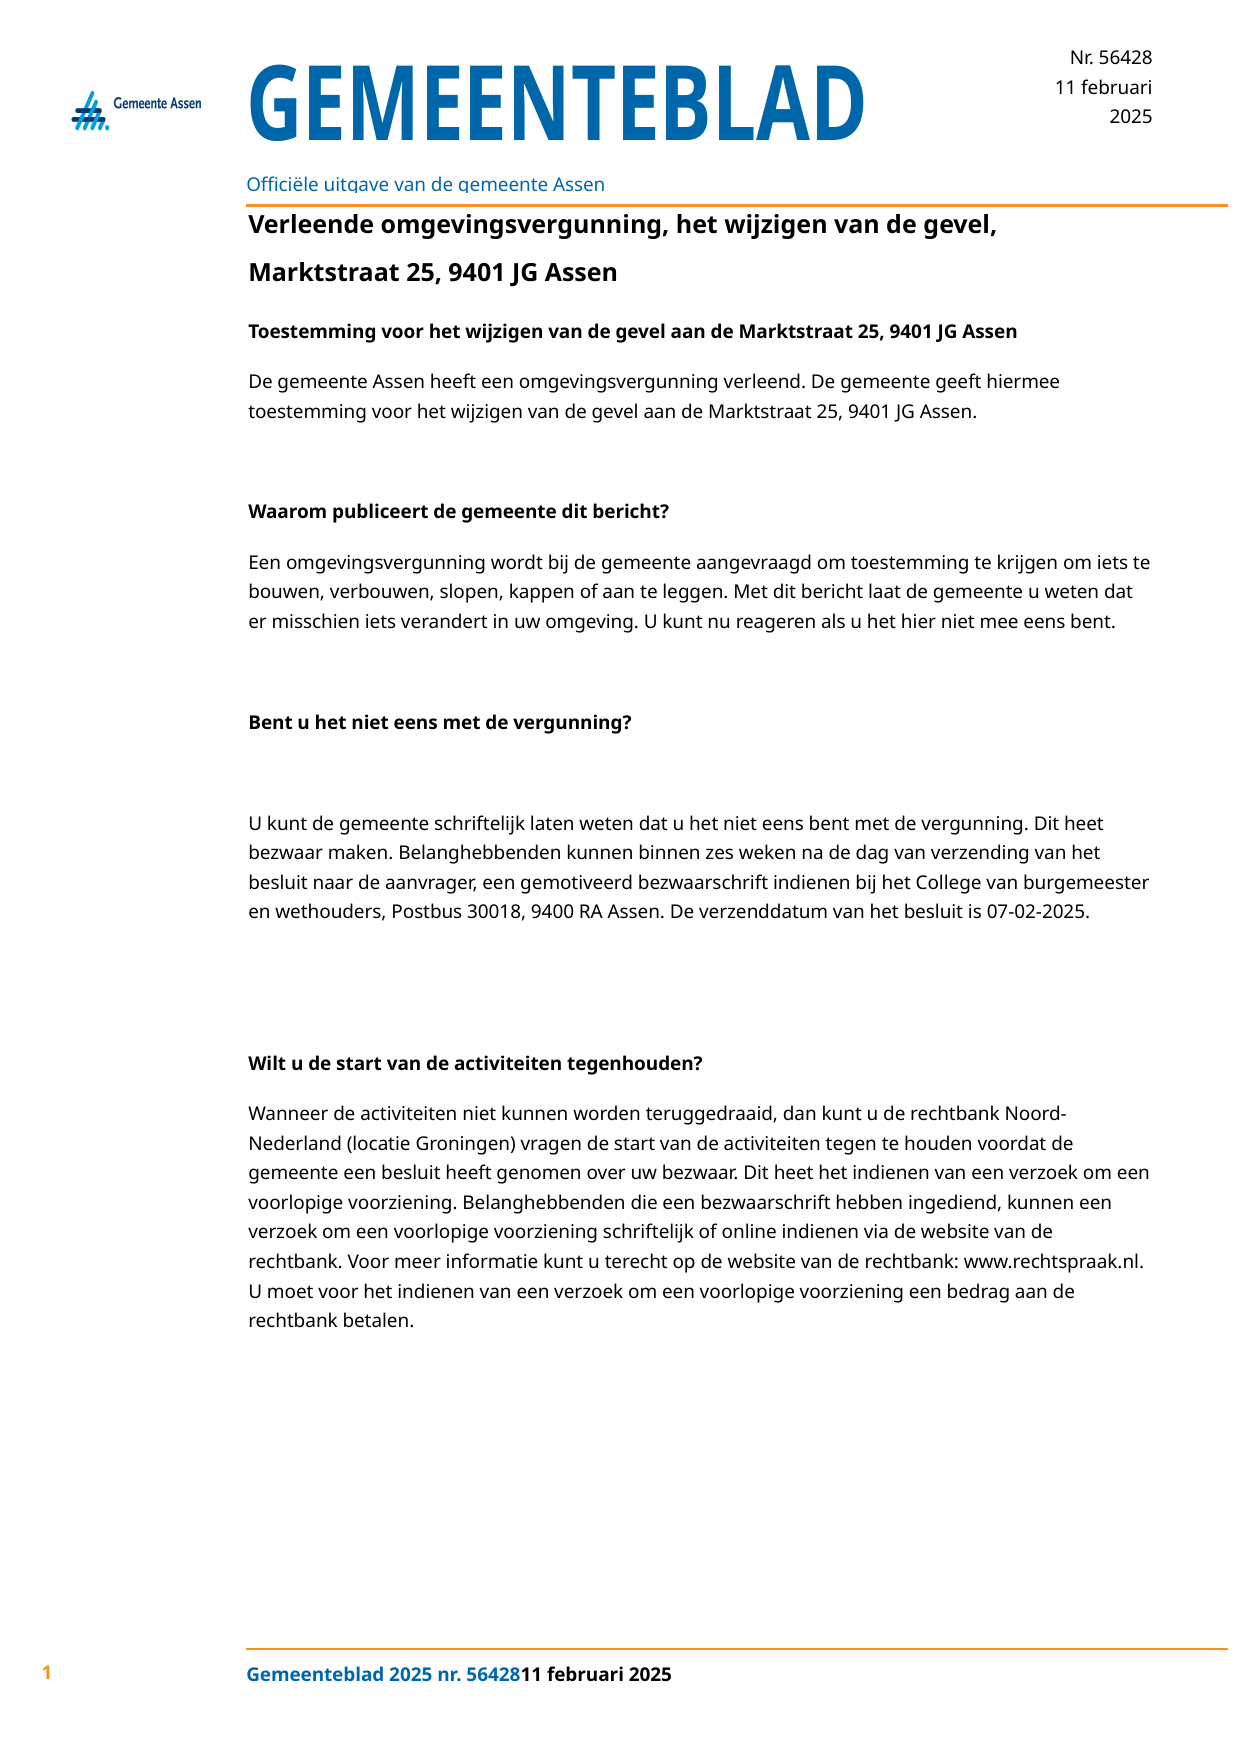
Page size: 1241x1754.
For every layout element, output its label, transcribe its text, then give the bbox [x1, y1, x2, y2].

text Verleende omgevingsvergunning, het wijzigen van de gevel, Marktstraat 25, 9401 JG Assen [248, 207, 1152, 288]
text Een omgevingsvergunning wordt bij de gemeente aangevraagd om toestemming te krijgen om iets te bouwen, verbouwen, slopen, kappen of aan te leggen. Met dit bericht laat de gemeente u weten dat er misschien iets verandert in uw omgeving. U kunt nu reageren als u het hier niet mee eens bent. [248, 549, 1152, 634]
text Wanneer de activiteiten niet kunnen worden teruggedraaid, dan kunt u de rechtbank Noord-Nederland (locatie Groningen) vragen de start van de activiteiten tegen te houden voordat de gemeente een besluit heeft genomen over uw bezwaar. Dit heet het indienen van een verzoek om een voorlopige voorziening. Belanghebbenden die een bezwaarschrift hebben ingediend, kunnen een verzoek om een voorlopige voorziening schriftelijk of online indienen via de website van de rechtbank. Voor meer informatie kunt u terecht op de website van de rechtbank: www.rechtspraak.nl. U moet voor het indienen van een verzoek om een voorlopige voorziening een bedrag aan de rechtbank betalen. [248, 1100, 1152, 1333]
picture [41, 47, 231, 172]
text U kunt de gemeente schriftelijk laten weten dat u het niet eens bent met de vergunning. Dit heet bezwaar maken. Belanghebbenden kunnen binnen zes weken na de dag van verzending van het besluit naar de aanvrager, een gemotiveerd bezwaarschrift indienen bij het College van burgemeester en wethouders, Postbus 30018, 9400 RA Assen. De verzenddatum van het besluit is 07-02-2025. [248, 810, 1152, 924]
text Waarom publiceert de gemeente dit bericht? [248, 499, 1152, 524]
text Bent u het niet eens met de vergunning? [248, 709, 1152, 735]
text Wilt u de start van de activiteiten tegenhouden? [248, 1050, 1152, 1076]
text Toestemming voor het wijzigen van de gevel aan de Marktstraat 25, 9401 JG Assen [248, 318, 1152, 344]
text De gemeente Assen heeft een omgevingsvergunning verleend. De gemeente geeft hiermee toestemming voor het wijzigen van de gevel aan de Marktstraat 25, 9401 JG Assen. [248, 368, 1152, 424]
